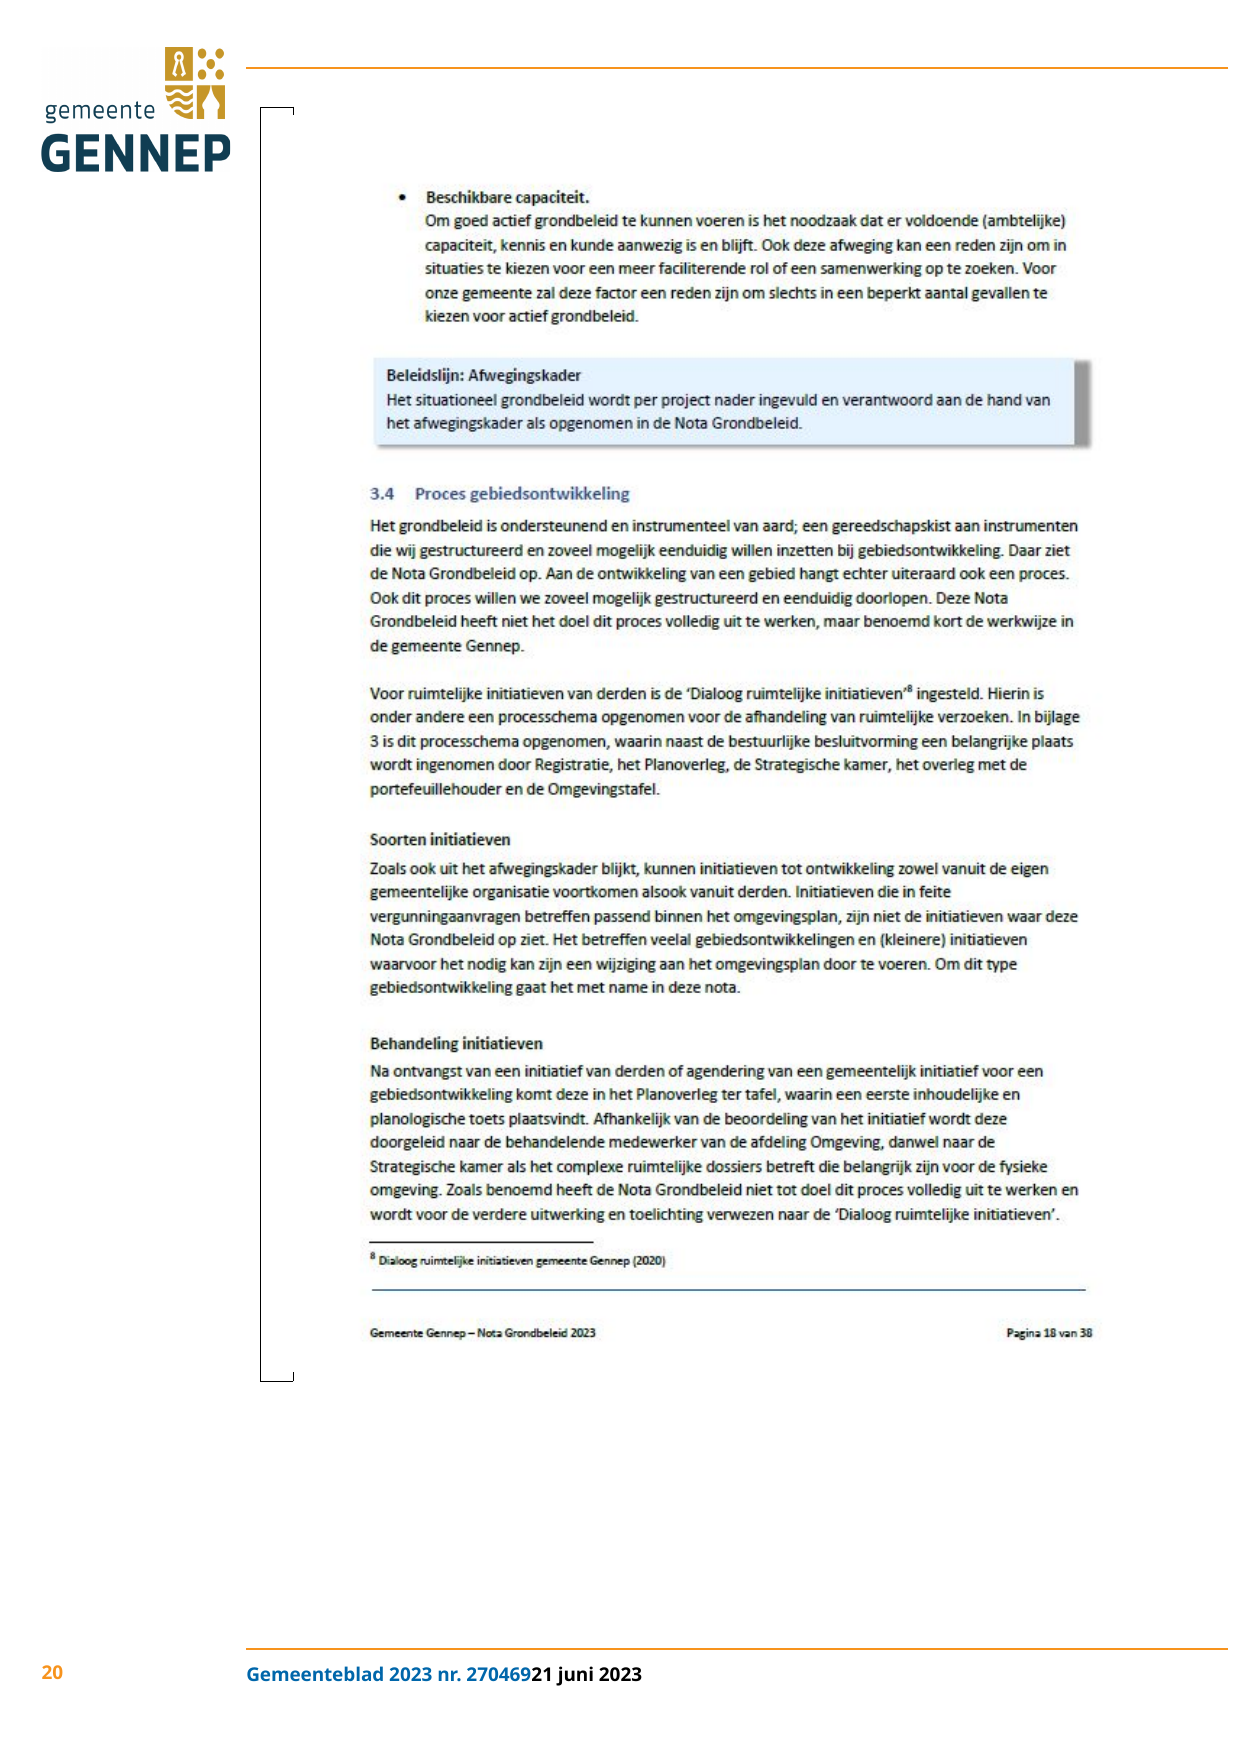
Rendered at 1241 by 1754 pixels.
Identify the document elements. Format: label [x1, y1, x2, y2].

picture [41, 47, 231, 172]
picture [268, 115, 1173, 1372]
